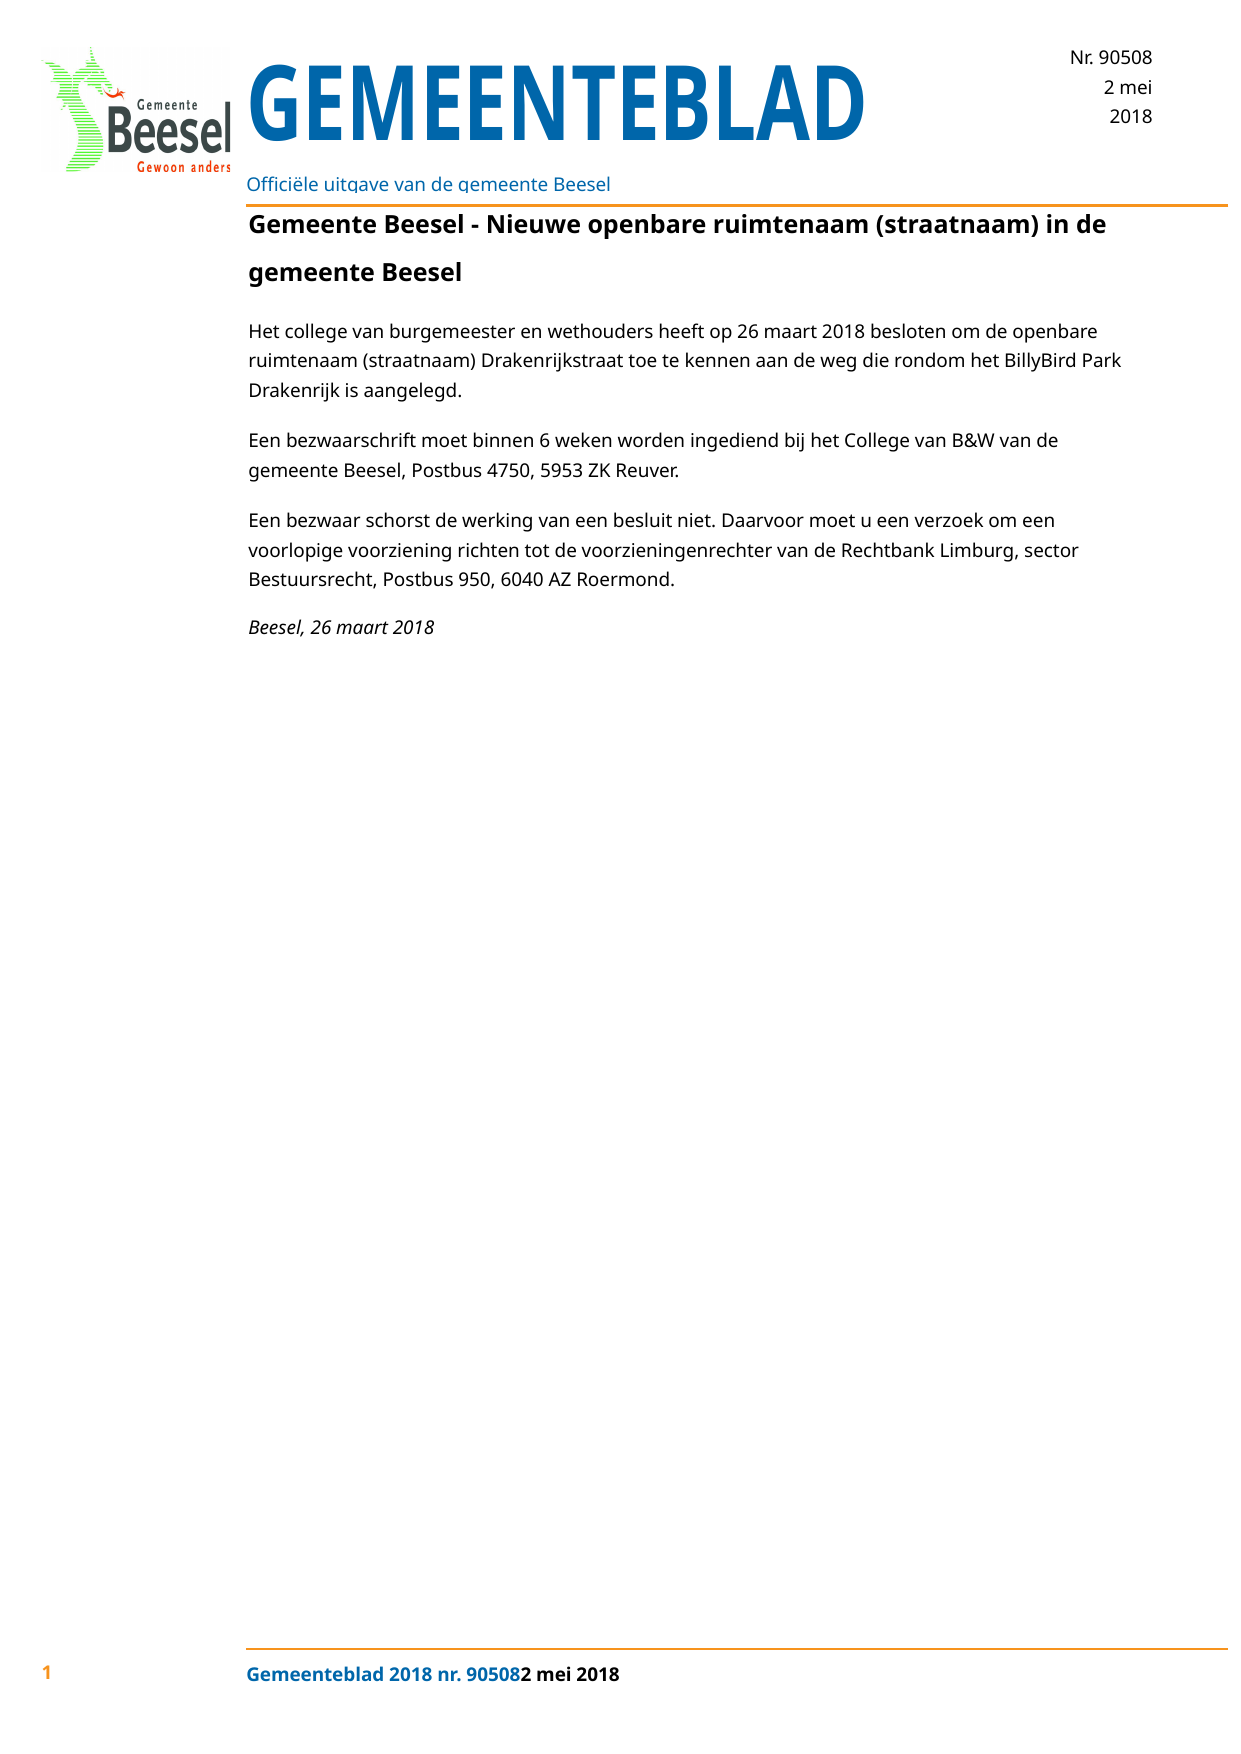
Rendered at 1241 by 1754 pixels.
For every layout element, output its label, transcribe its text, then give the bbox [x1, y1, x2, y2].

text Gemeente Beesel - Nieuwe openbare ruimtenaam (straatnaam) in de gemeente Beesel [248, 207, 1152, 288]
text Een bezwaarschrift moet binnen 6 weken worden ingediend bij het College van B&W van de gemeente Beesel, Postbus 4750, 5953 ZK Reuver. [248, 427, 1152, 483]
text Het college van burgemeester en wethouders heeft op 26 maart 2018 besloten om de openbare ruimtenaam (straatnaam) Drakenrijkstraat toe te kennen aan de weg die rondom het BillyBird Park Drakenrijk is aangelegd. [248, 318, 1152, 403]
text Beesel, 26 maart 2018 [248, 614, 1152, 640]
text Een bezwaar schorst de werking van een besluit niet. Daarvoor moet u een verzoek om een voorlopige voorziening richten tot de voorzieningenrechter van de Rechtbank Limburg, sector Bestuursrecht, Postbus 950, 6040 AZ Roermond. [248, 507, 1152, 592]
picture [41, 47, 231, 172]
